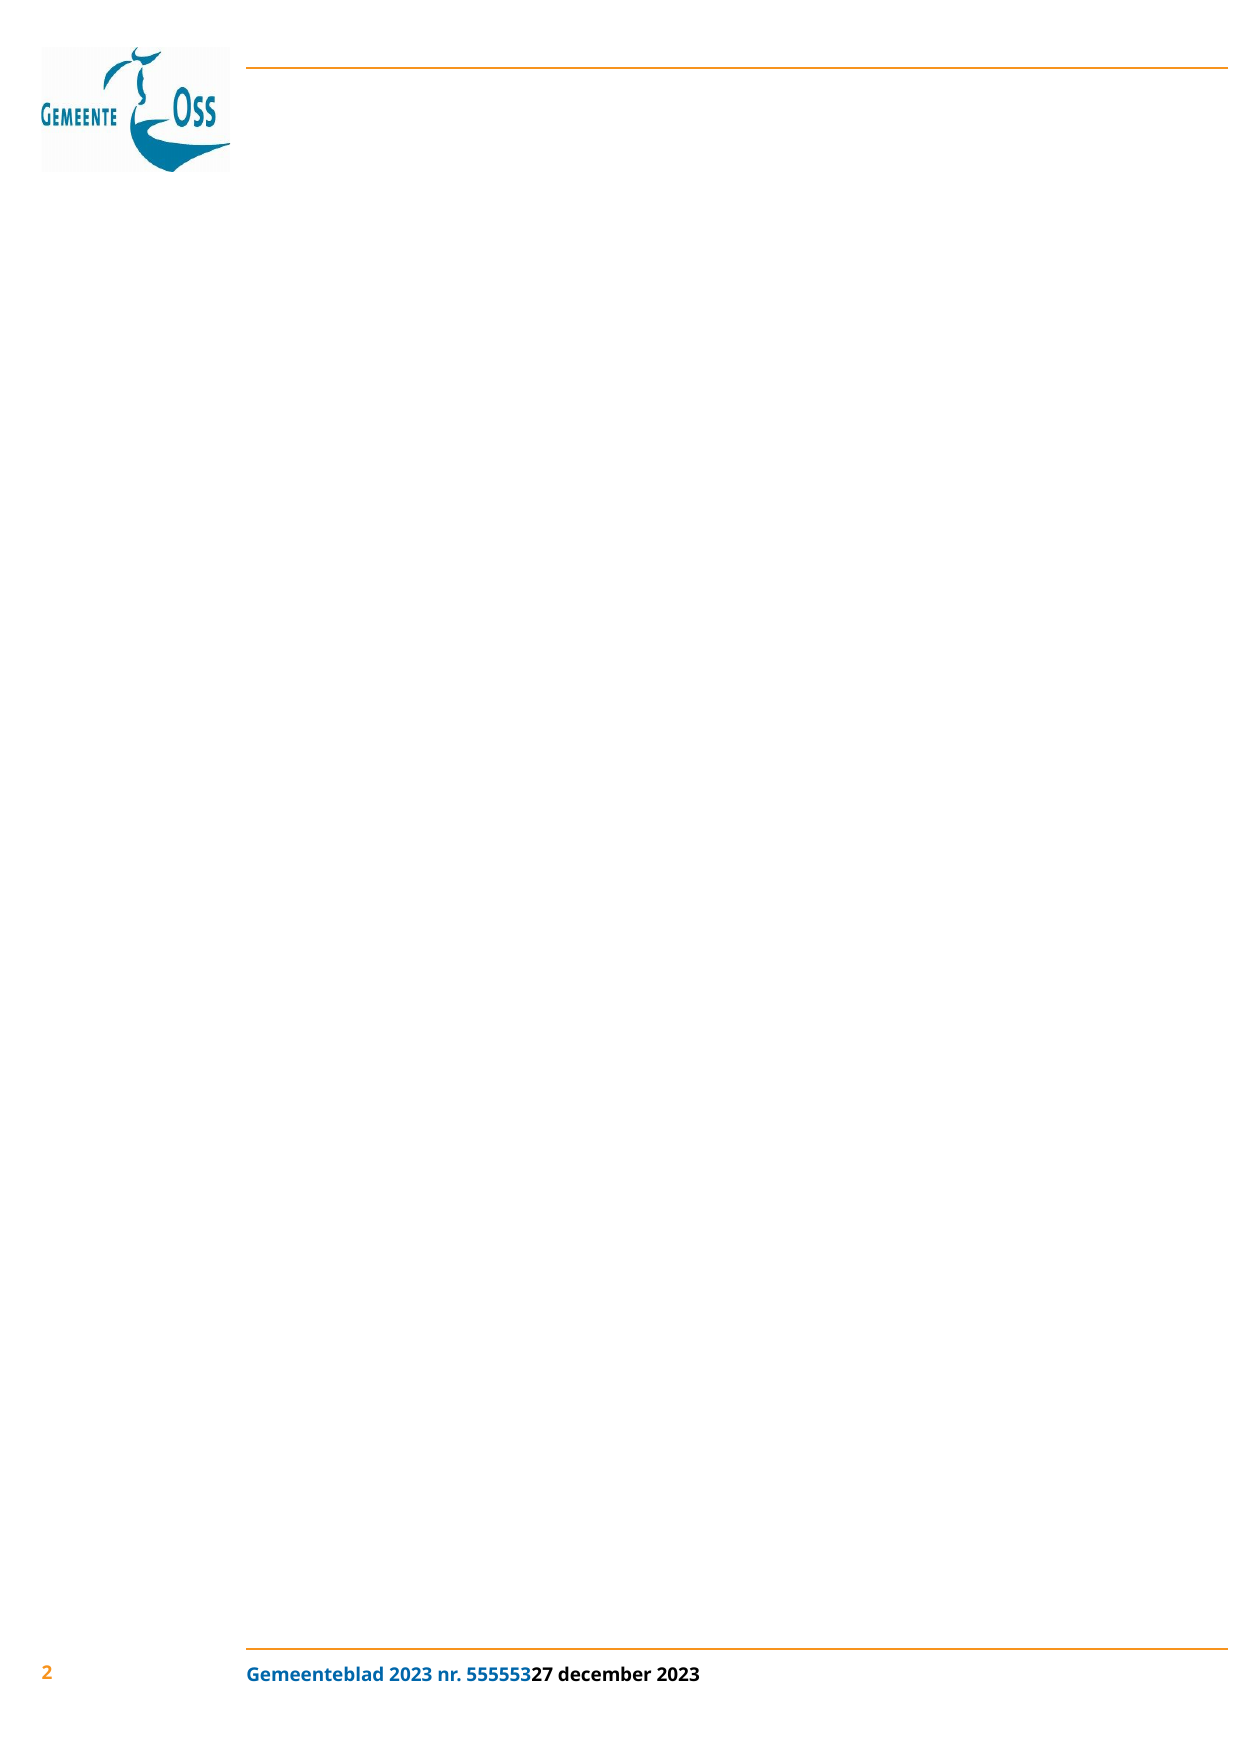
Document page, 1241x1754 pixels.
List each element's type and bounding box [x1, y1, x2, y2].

picture [41, 47, 231, 172]
